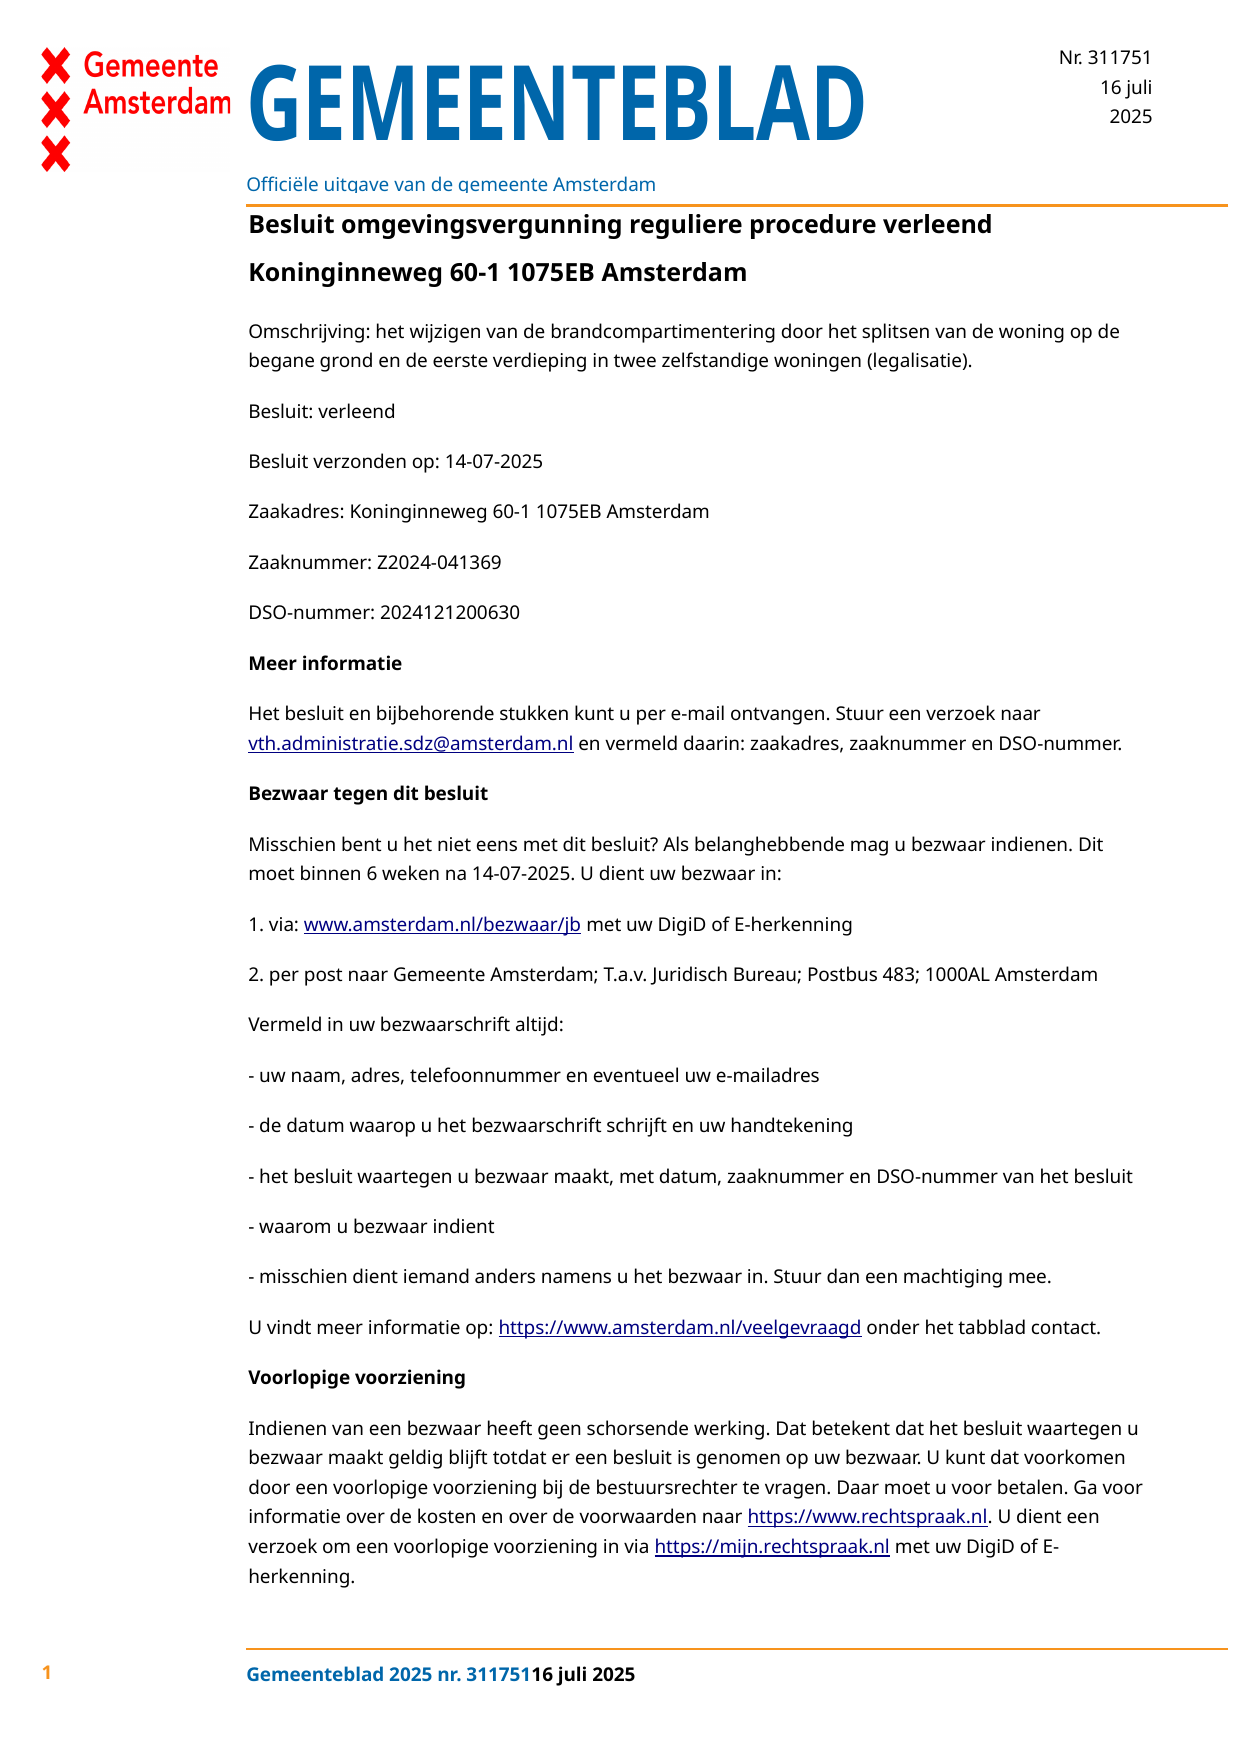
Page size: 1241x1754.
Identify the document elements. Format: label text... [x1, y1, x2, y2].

picture [41, 47, 231, 172]
text 1. via: www.amsterdam.nl/bezwaar/jb met uw DigiD of E-herkenning [248, 911, 1152, 937]
text 2. per post naar Gemeente Amsterdam; T.a.v. Juridisch Bureau; Postbus 483; 1000AL Amsterdam [248, 961, 1152, 987]
text - de datum waarop u het bezwaarschrift schrijft en uw handtekening [248, 1112, 1152, 1138]
text Besluit omgevingsvergunning reguliere procedure verleend Koninginneweg 60-1 1075EB Amsterdam [248, 207, 1152, 288]
text Misschien bent u het niet eens met dit besluit? Als belanghebbende mag u bezwaar indienen. Dit moet binnen 6 weken na 14-07-2025. U dient uw bezwaar in: [248, 831, 1152, 886]
text Het besluit en bijbehorende stukken kunt u per e-mail ontvangen. Stuur een verzoek naar vth.administratie.sdz@amsterdam.nl en vermeld daarin: zaakadres, zaaknummer en DSO-nummer. [248, 700, 1152, 756]
text Voorlopige voorziening [248, 1364, 1152, 1390]
text Besluit verzonden op: 14-07-2025 [248, 448, 1152, 474]
text Meer informatie [248, 650, 1152, 676]
text - uw naam, adres, telefoonnummer en eventueel uw e-mailadres [248, 1062, 1152, 1088]
text U vindt meer informatie op: https://www.amsterdam.nl/veelgevraagd onder het tabblad contact. [248, 1314, 1152, 1340]
text Vermeld in uw bezwaarschrift altijd: [248, 1012, 1152, 1037]
text - waarom u bezwaar indient [248, 1213, 1152, 1239]
text - het besluit waartegen u bezwaar maakt, met datum, zaaknummer en DSO-nummer van het besluit [248, 1163, 1152, 1189]
text Zaakadres: Koninginneweg 60-1 1075EB Amsterdam [248, 499, 1152, 524]
text DSO-nummer: 2024121200630 [248, 599, 1152, 625]
text - misschien dient iemand anders namens u het bezwaar in. Stuur dan een machtiging mee. [248, 1264, 1152, 1289]
text Zaaknummer: Z2024-041369 [248, 549, 1152, 575]
text Bezwaar tegen dit besluit [248, 780, 1152, 806]
text Indienen van een bezwaar heeft geen schorsende werking. Dat betekent dat het besluit waartegen u bezwaar maakt geldig blijft totdat er een besluit is genomen op uw bezwaar. U kunt dat voorkomen door een voorlopige voorziening bij de bestuursrechter te vragen. Daar moet u voor betalen. Ga voor informatie over de kosten en over de voorwaarden naar https://www.rechtspraak.nl. U dient een verzoek om een voorlopige voorziening in via https://mijn.rechtspraak.nl met uw DigiD of E-herkenning. [248, 1415, 1152, 1589]
text Omschrijving: het wijzigen van de brandcompartimentering door het splitsen van de woning op de begane grond en de eerste verdieping in twee zelfstandige woningen (legalisatie). [248, 318, 1152, 373]
text Besluit: verleend [248, 398, 1152, 424]
